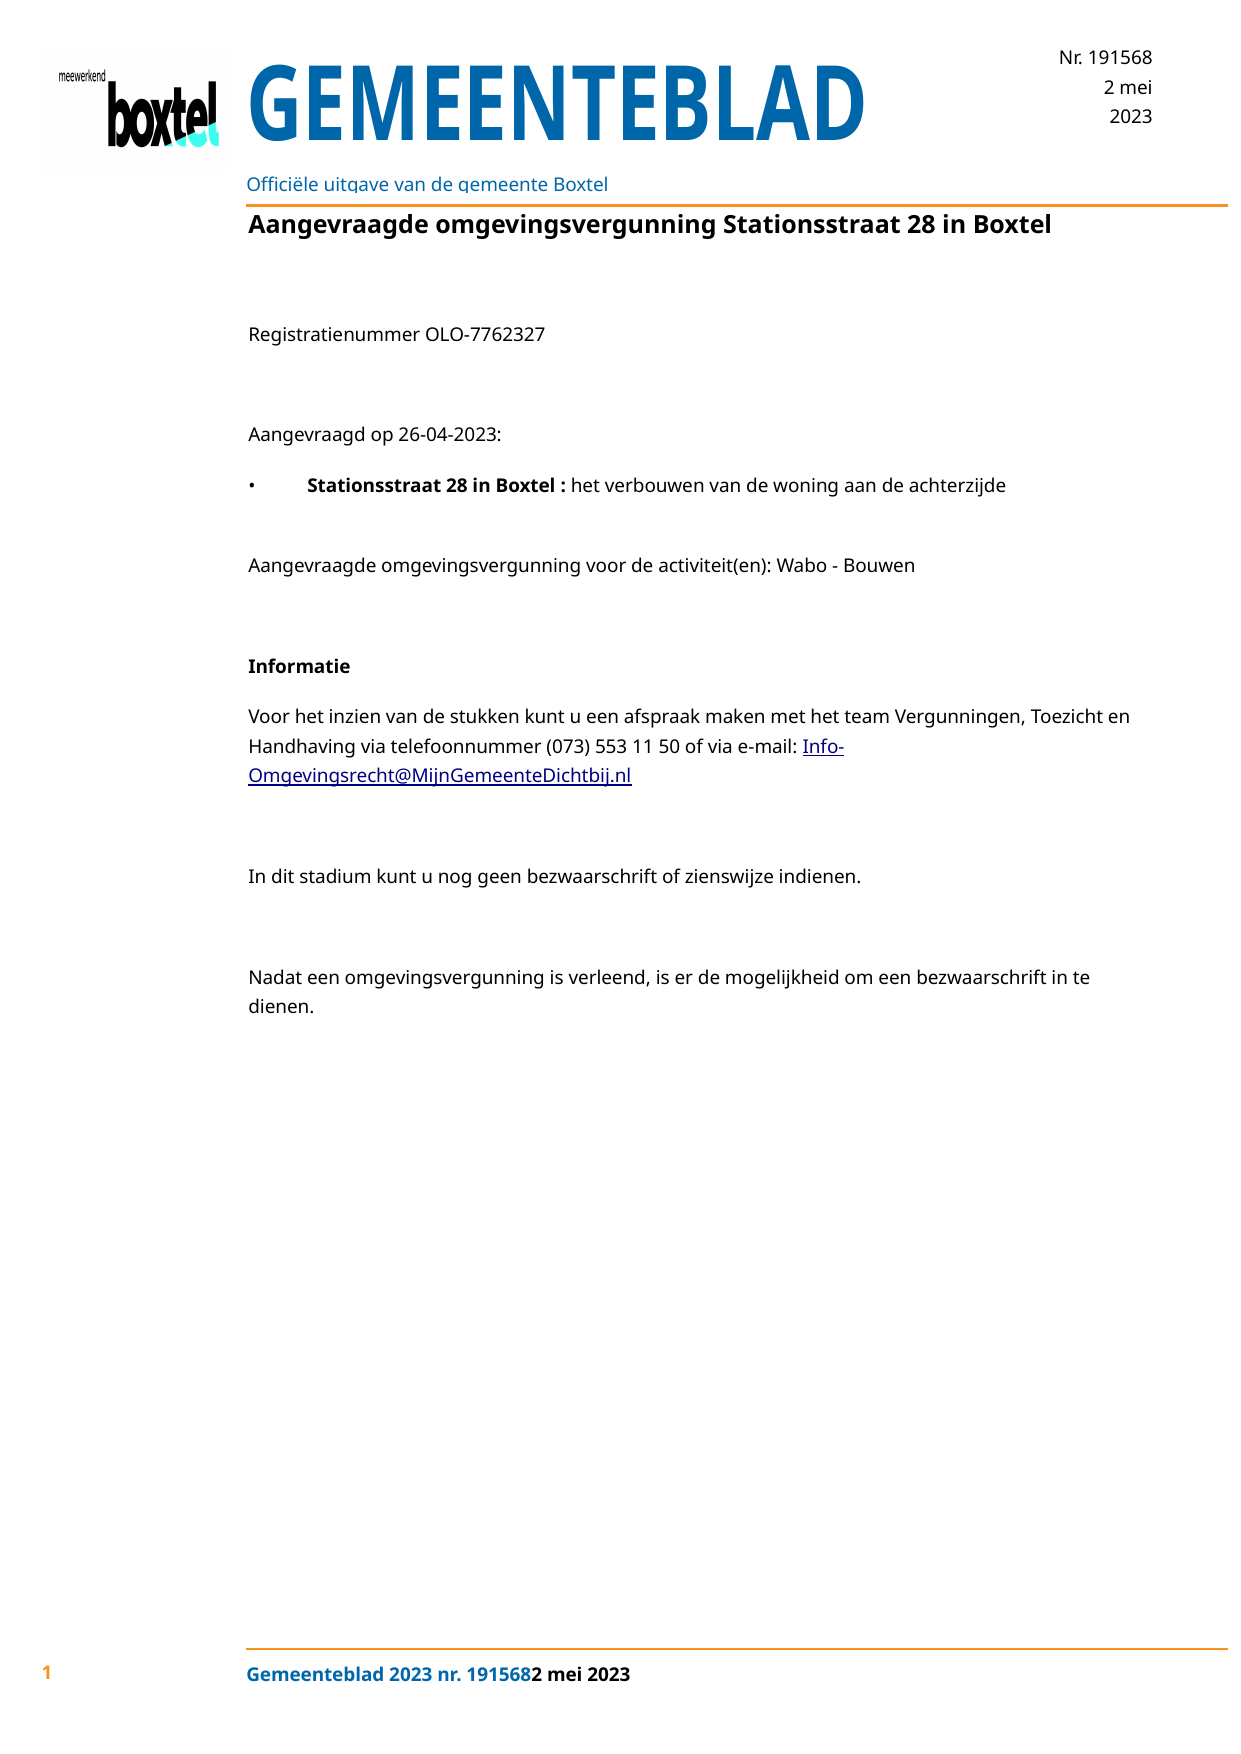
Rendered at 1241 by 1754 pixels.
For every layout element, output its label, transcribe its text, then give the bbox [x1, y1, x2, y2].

text Registratienummer OLO-7762327 [248, 321, 1152, 346]
text Informatie [248, 653, 1152, 678]
text Aangevraagd op 26-04-2023: [248, 422, 1152, 447]
text Nadat een omgevingsvergunning is verleend, is er de mogelijkheid om een bezwaarschrift in te dienen. [248, 964, 1152, 1019]
text Aangevraagde omgevingsvergunning Stationsstraat 28 in Boxtel [248, 207, 1152, 241]
text Voor het inzien van de stukken kunt u een afspraak maken met het team Vergunningen, Toezicht en Handhaving via telefoonnummer (073) 553 11 50 of via e-mail: Info-Omgevingsrecht@MijnGemeenteDichtbij.nl [248, 703, 1152, 788]
picture [41, 47, 231, 172]
text Aangevraagde omgevingsvergunning voor de activiteit(en): Wabo - Bouwen [248, 552, 1152, 578]
text In dit stadium kunt u nog geen bezwaarschrift of zienswijze indienen. [248, 863, 1152, 889]
list Stationsstraat 28 in Boxtel : het verbouwen van de woning aan de achterzijde [248, 472, 1152, 498]
